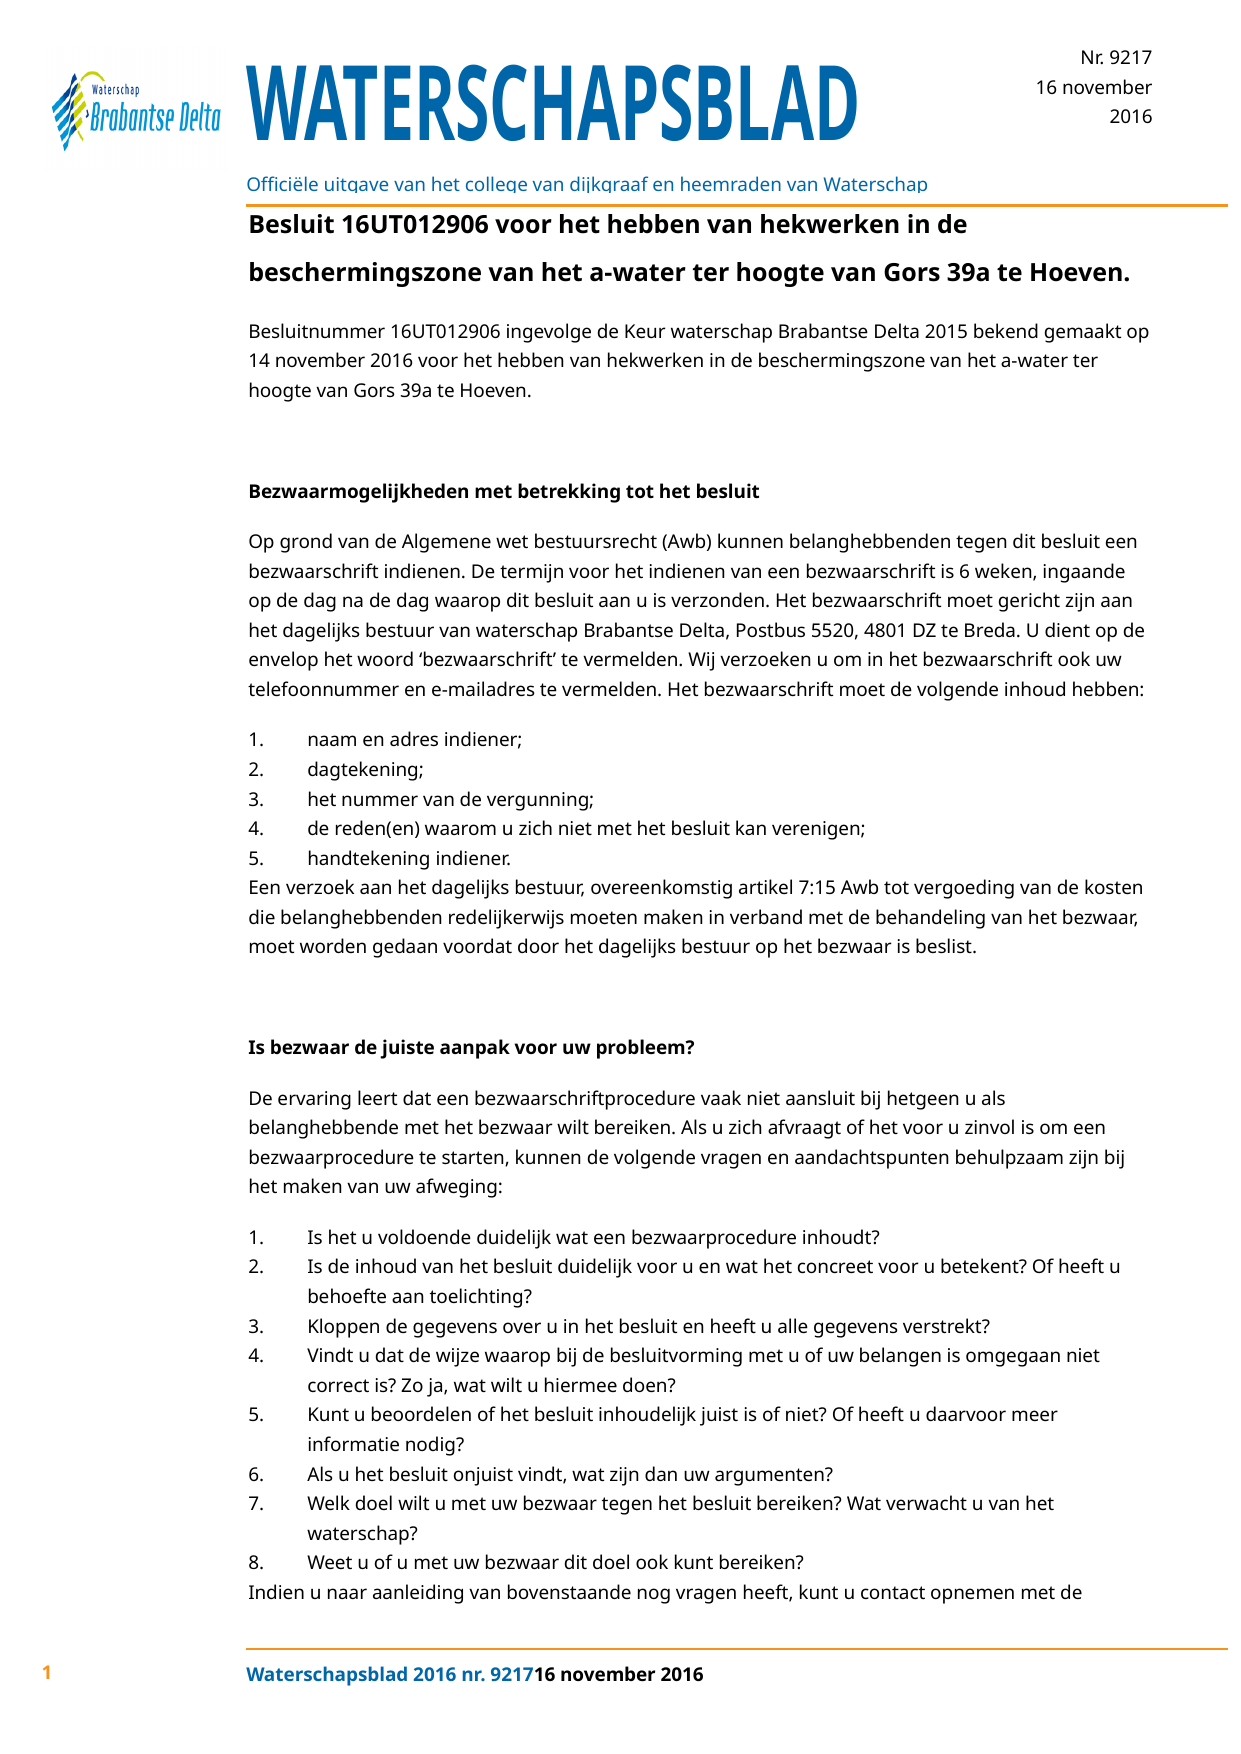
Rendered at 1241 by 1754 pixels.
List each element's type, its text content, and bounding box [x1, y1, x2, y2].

list Welk doel wilt u met uw bezwaar tegen het besluit bereiken? Wat verwacht u van het waterschap? [248, 1490, 1152, 1546]
list de reden(en) waarom u zich niet met het besluit kan verenigen; [248, 815, 1152, 841]
text Op grond van de Algemene wet bestuursrecht (Awb) kunnen belanghebbenden tegen dit besluit een bezwaarschrift indienen. De termijn voor het indienen van een bezwaarschrift is 6 weken, ingaande op de dag na de dag waarop dit besluit aan u is verzonden. Het bezwaarschrift moet gericht zijn aan het dagelijks bestuur van waterschap Brabantse Delta, Postbus 5520, 4801 DZ te Breda. U dient op de envelop het woord ‘bezwaarschrift’ te vermelden. Wij verzoeken u om in het bezwaarschrift ook uw telefoonnummer en e‑mailadres te vermelden. Het bezwaarschrift moet de volgende inhoud hebben: [248, 528, 1152, 702]
text Besluit 16UT012906 voor het hebben van hekwerken in de beschermingszone van het a-water ter hoogte van Gors 39a te Hoeven. [248, 207, 1152, 288]
list Kunt u beoordelen of het besluit inhoudelijk juist is of niet? Of heeft u daarvoor meer informatie nodig? [248, 1402, 1152, 1457]
list Weet u of u met uw bezwaar dit doel ook kunt bereiken? [248, 1549, 1152, 1575]
text De ervaring leert dat een bezwaarschriftprocedure vaak niet aansluit bij hetgeen u als belanghebbende met het bezwaar wilt bereiken. Als u zich afvraagt of het voor u zinvol is om een bezwaarprocedure te starten, kunnen de volgende vragen en aandachtspunten behulpzaam zijn bij het maken van uw afweging: [248, 1085, 1152, 1199]
text Bezwaarmogelijkheden met betrekking tot het besluit [248, 478, 1152, 504]
list Vindt u dat de wijze waarop bij de besluitvorming met u of uw belangen is omgegaan niet correct is? Zo ja, wat wilt u hiermee doen? [248, 1342, 1152, 1398]
list Is het u voldoende duidelijk wat een bezwaarprocedure inhoudt? [248, 1224, 1152, 1250]
text Indien u naar aanleiding van bovenstaande nog vragen heeft, kunt u contact opnemen met de [248, 1579, 1152, 1605]
list Als u het besluit onjuist vindt, wat zijn dan uw argumenten? [248, 1461, 1152, 1487]
list het nummer van de vergunning; [248, 786, 1152, 812]
text Een verzoek aan het dagelijks bestuur, overeenkomstig artikel 7:15 Awb tot vergoeding van de kosten die belanghebbenden redelijkerwijs moeten maken in verband met de behandeling van het bezwaar, moet worden gedaan voordat door het dagelijks bestuur op het bezwaar is beslist. [248, 874, 1152, 959]
list dagtekening; [248, 756, 1152, 782]
list Is de inhoud van het besluit duidelijk voor u en wat het concreet voor u betekent? Of heeft u behoefte aan toelichting? [248, 1254, 1152, 1309]
text Is bezwaar de juiste aanpak voor uw probleem? [248, 1034, 1152, 1060]
list Kloppen de gegevens over u in het besluit en heeft u alle gegevens verstrekt? [248, 1313, 1152, 1339]
picture [41, 47, 231, 172]
list handtekening indiener. [248, 845, 1152, 871]
text Besluitnummer 16UT012906 ingevolge de Keur waterschap Brabantse Delta 2015 bekend gemaakt op 14 november 2016 voor het hebben van hekwerken in de beschermingszone van het a-water ter hoogte van Gors 39a te Hoeven. [248, 318, 1152, 403]
list naam en adres indiener; [248, 727, 1152, 752]
